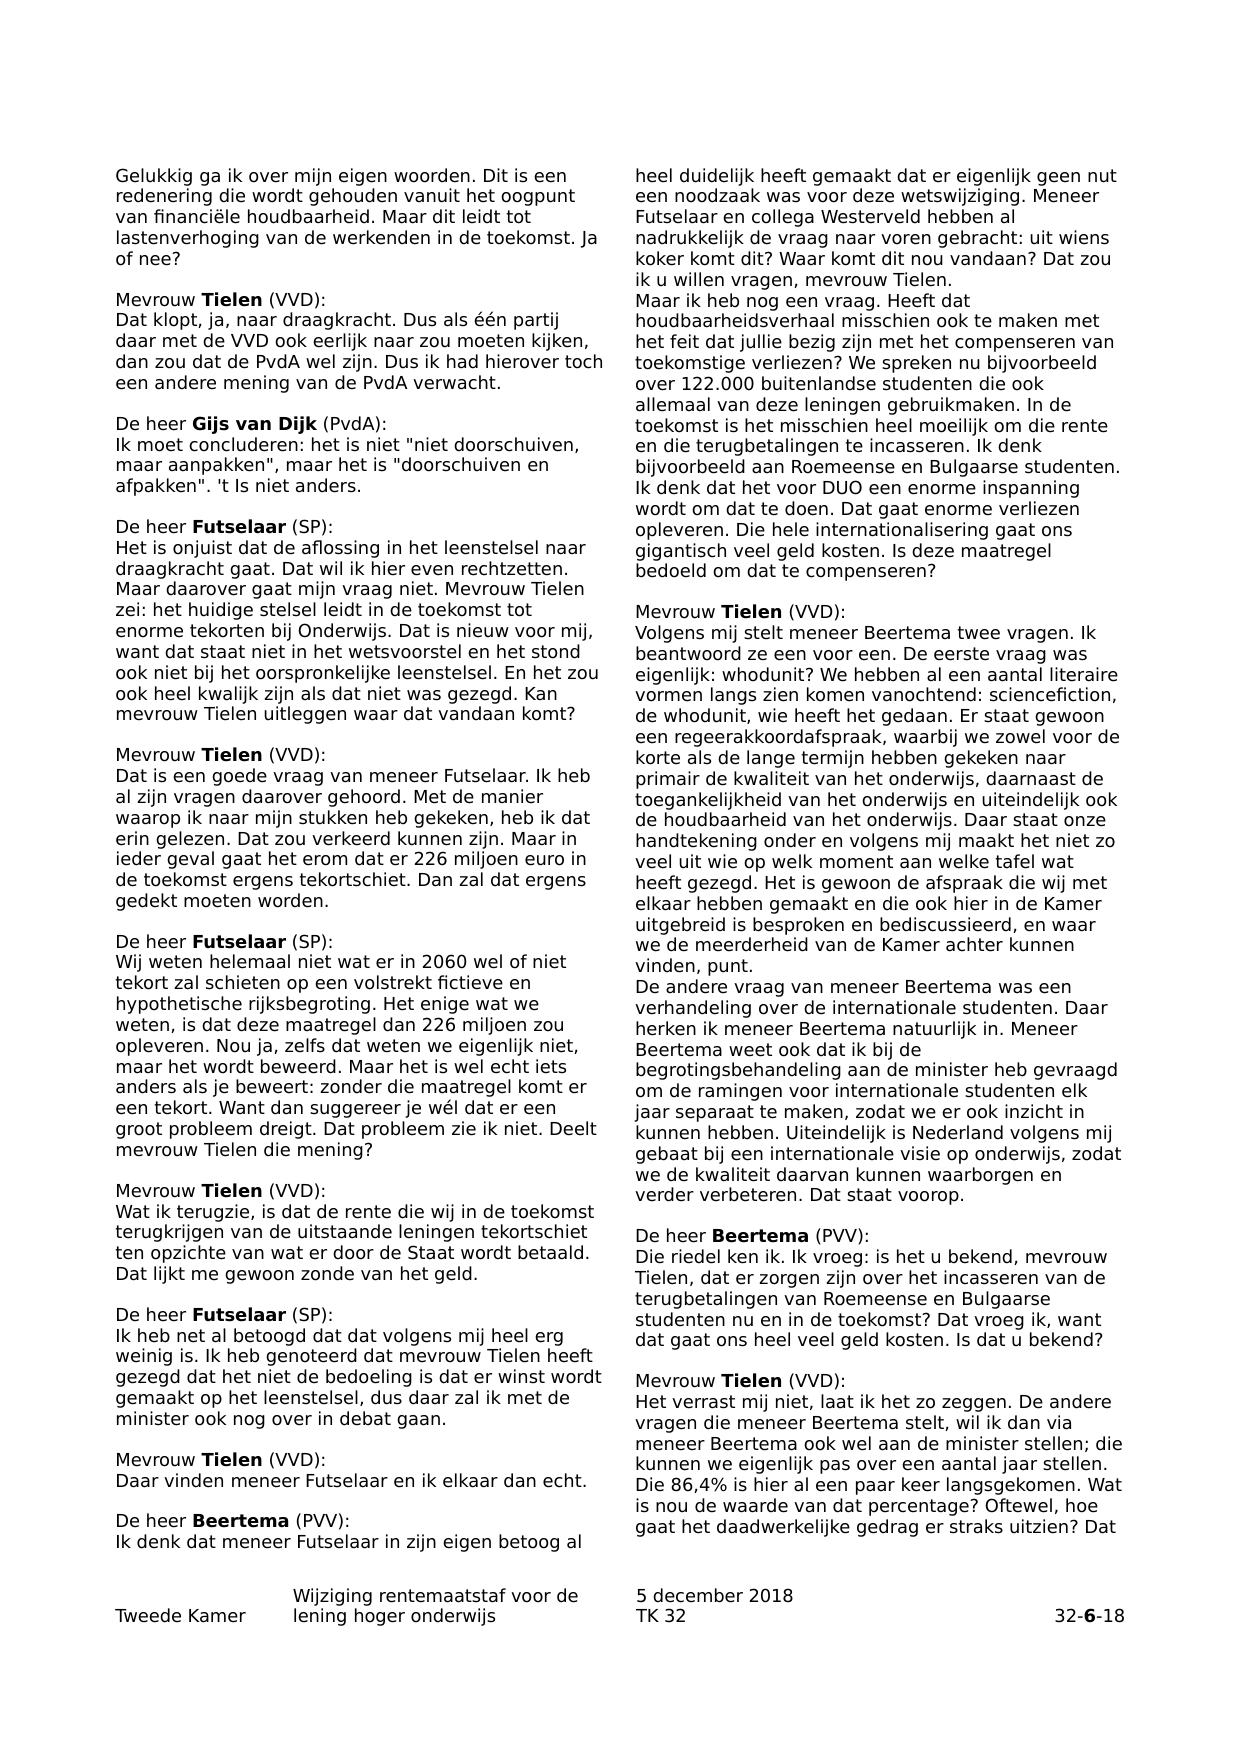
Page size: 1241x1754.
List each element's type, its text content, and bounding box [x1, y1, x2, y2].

text Het is onjuist dat de aflossing in het leenstelsel naar draagkracht gaat. Dat wil ik hier even rechtzetten. Maar daarover gaat mijn vraag niet. Mevrouw Tielen zei: het huidige stelsel leidt in de toekomst tot enorme tekorten bij Onderwijs. Dat is nieuw voor mij, want dat staat niet in het wetsvoorstel en het stond ook niet bij het oorspronkelijke leenstelsel. En het zou ook heel kwalijk zijn als dat niet was gezegd. Kan mevrouw Tielen uitleggen waar dat vandaan komt? [115, 537, 605, 725]
text Wat ik terugzie, is dat de rente die wij in de toekomst terugkrijgen van de uitstaande leningen tekortschiet ten opzichte van wat er door de Staat wordt betaald. Dat lijkt me gewoon zonde van het geld. [115, 1201, 605, 1285]
text De heer Beertema (PVV): [635, 1226, 1125, 1247]
text De heer Gijs van Dijk (PvdA): [115, 413, 605, 434]
text Ik moet concluderen: het is niet "niet doorschuiven, maar aanpakken", maar het is "doorschuiven en afpakken". 't Is niet anders. [115, 434, 605, 497]
text Mevrouw Tielen (VVD): [635, 1371, 1125, 1392]
text Volgens mij stelt meneer Beertema twee vragen. Ik beantwoord ze een voor een. De eerste vraag was eigenlijk: whodunit? We hebben al een aantal literaire vormen langs zien komen vanochtend: sciencefiction, de whodunit, wie heeft het gedaan. Er staat gewoon een regeerakkoordafspraak, waarbij we zowel voor de korte als de lange termijn hebben gekeken naar primair de kwaliteit van het onderwijs, daarnaast de toegankelijkheid van het onderwijs en uiteindelijk ook de houdbaarheid van het onderwijs. Daar staat onze handtekening onder en volgens mij maakt het niet zo veel uit wie op welk moment aan welke tafel wat heeft gezegd. Het is gewoon de afspraak die wij met elkaar hebben gemaakt en die ook hier in de Kamer uitgebreid is besproken en bediscussieerd, en waar we de meerderheid van de Kamer achter kunnen vinden, punt. [635, 623, 1125, 977]
text Maar ik heb nog een vraag. Heeft dat houdbaarheidsverhaal misschien ook te maken met het feit dat jullie bezig zijn met het compenseren van toekomstige verliezen? We spreken nu bijvoorbeeld over 122.000 buitenlandse studenten die ook allemaal van deze leningen gebruikmaken. In de toekomst is het misschien heel moeilijk om die rente en die terugbetalingen te incasseren. Ik denk bijvoorbeeld aan Roemeense en Bulgaarse studenten. Ik denk dat het voor DUO een enorme inspanning wordt om dat te doen. Dat gaat enorme verliezen opleveren. Die hele internationalisering gaat ons gigantisch veel geld kosten. Is deze maatregel bedoeld om dat te compenseren? [635, 290, 1125, 582]
text De andere vraag van meneer Beertema was een verhandeling over de internationale studenten. Daar herken ik meneer Beertema natuurlijk in. Meneer Beertema weet ook dat ik bij de begrotingsbehandeling aan de minister heb gevraagd om de ramingen voor internationale studenten elk jaar separaat te maken, zodat we er ook inzicht in kunnen hebben. Uiteindelijk is Nederland volgens mij gebaat bij een internationale visie op onderwijs, zodat we de kwaliteit daarvan kunnen waarborgen en verder verbeteren. Dat staat voorop. [635, 977, 1125, 1206]
text Dat is een goede vraag van meneer Futselaar. Ik heb al zijn vragen daarover gehoord. Met de manier waarop ik naar mijn stukken heb gekeken, heb ik dat erin gelezen. Dat zou verkeerd kunnen zijn. Maar in ieder geval gaat het erom dat er 226 miljoen euro in de toekomst ergens tekortschiet. Dan zal dat ergens gedekt moeten worden. [115, 766, 605, 912]
text Wij weten helemaal niet wat er in 2060 wel of niet tekort zal schieten op een volstrekt fictieve en hypothetische rijksbegroting. Het enige wat we weten, is dat deze maatregel dan 226 miljoen zou opleveren. Nou ja, zelfs dat weten we eigenlijk niet, maar het wordt beweerd. Maar het is wel echt iets anders als je beweert: zonder die maatregel komt er een tekort. Want dan suggereer je wél dat er een groot probleem dreigt. Dat probleem zie ik niet. Deelt mevrouw Tielen die mening? [115, 952, 605, 1161]
text Ik heb net al betoogd dat dat volgens mij heel erg weinig is. Ik heb genoteerd dat mevrouw Tielen heeft gezegd dat het niet de bedoeling is dat er winst wordt gemaakt op het leenstelsel, dus daar zal ik met de minister ook nog over in debat gaan. [115, 1325, 605, 1429]
text Daar vinden meneer Futselaar en ik elkaar dan echt. [115, 1470, 605, 1491]
text Het verrast mij niet, laat ik het zo zeggen. De andere vragen die meneer Beertema stelt, wil ik dan via meneer Beertema ook wel aan de minister stellen; die kunnen we eigenlijk pas over een aantal jaar stellen. Die 86,4% is hier al een paar keer langsgekomen. Wat is nou de waarde van dat percentage? Oftewel, hoe gaat het daadwerkelijke gedrag er straks uitzien? Dat [635, 1392, 1125, 1537]
text Dat klopt, ja, naar draagkracht. Dus als één partij daar met de VVD ook eerlijk naar zou moeten kijken, dan zou dat de PvdA wel zijn. Dus ik had hierover toch een andere mening van de PvdA verwacht. [115, 310, 605, 393]
text De heer Futselaar (SP): [115, 1305, 605, 1325]
text De heer Futselaar (SP): [115, 932, 605, 952]
text Mevrouw Tielen (VVD): [115, 289, 605, 310]
text Mevrouw Tielen (VVD): [635, 602, 1125, 623]
text De heer Futselaar (SP): [115, 517, 605, 537]
text Ik denk dat meneer Futselaar in zijn eigen betoog al [115, 1532, 605, 1553]
text heel duidelijk heeft gemaakt dat er eigenlijk geen nut een noodzaak was voor deze wetswijziging. Meneer Futselaar en collega Westerveld hebben al nadrukkelijk de vraag naar voren gebracht: uit wiens koker komt dit? Waar komt dit nou vandaan? Dat zou ik u willen vragen, mevrouw Tielen. [635, 165, 1125, 290]
text De heer Beertema (PVV): [115, 1511, 605, 1532]
text Die riedel ken ik. Ik vroeg: is het u bekend, mevrouw Tielen, dat er zorgen zijn over het incasseren van de terugbetalingen van Roemeense en Bulgaarse studenten nu en in de toekomst? Dat vroeg ik, want dat gaat ons heel veel geld kosten. Is dat u bekend? [635, 1247, 1125, 1351]
text Mevrouw Tielen (VVD): [115, 745, 605, 766]
text Gelukkig ga ik over mijn eigen woorden. Dit is een redenering die wordt gehouden vanuit het oogpunt van financiële houdbaarheid. Maar dit leidt tot lastenverhoging van de werkenden in de toekomst. Ja of nee? [115, 165, 605, 269]
text Mevrouw Tielen (VVD): [115, 1181, 605, 1201]
text Mevrouw Tielen (VVD): [115, 1449, 605, 1470]
